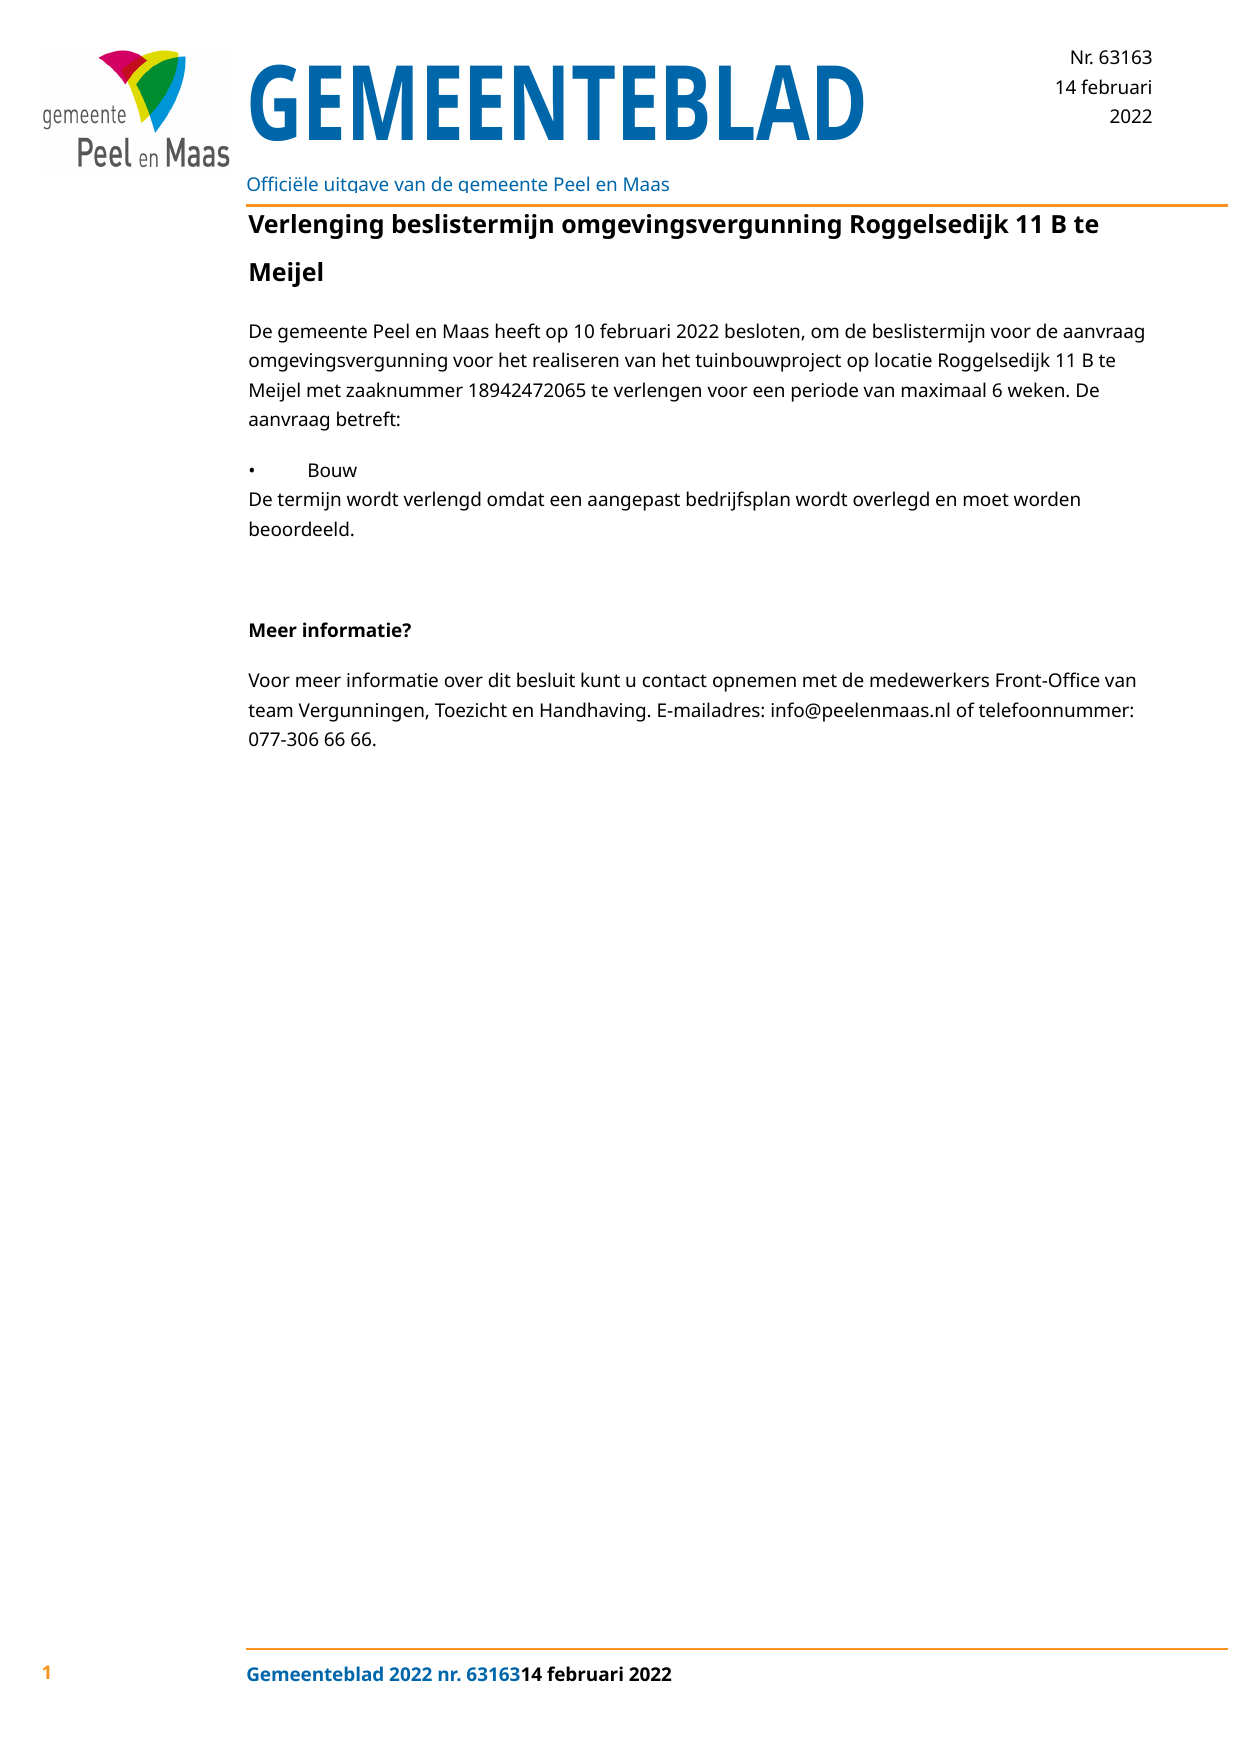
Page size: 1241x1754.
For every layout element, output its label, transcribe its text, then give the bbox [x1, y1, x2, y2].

text De gemeente Peel en Maas heeft op 10 februari 2022 besloten, om de beslistermijn voor de aanvraag omgevingsvergunning voor het realiseren van het tuinbouwproject op locatie Roggelsedijk 11 B te Meijel met zaaknummer 18942472065 te verlengen voor een periode van maximaal 6 weken. De aanvraag betreft: [248, 318, 1152, 432]
list Bouw [248, 457, 1152, 483]
text De termijn wordt verlengd omdat een aangepast bedrijfsplan wordt overlegd en moet worden beoordeeld. [248, 487, 1152, 542]
text Voor meer informatie over dit besluit kunt u contact opnemen met de medewerkers Front-Office van team Vergunningen, Toezicht en Handhaving. E-mailadres: info@peelenmaas.nl of telefoonnummer: 077-306 66 66. [248, 667, 1152, 752]
text Verlenging beslistermijn omgevingsvergunning Roggelsedijk 11 B te Meijel [248, 207, 1152, 288]
picture [41, 47, 231, 172]
text Meer informatie? [248, 617, 1152, 643]
